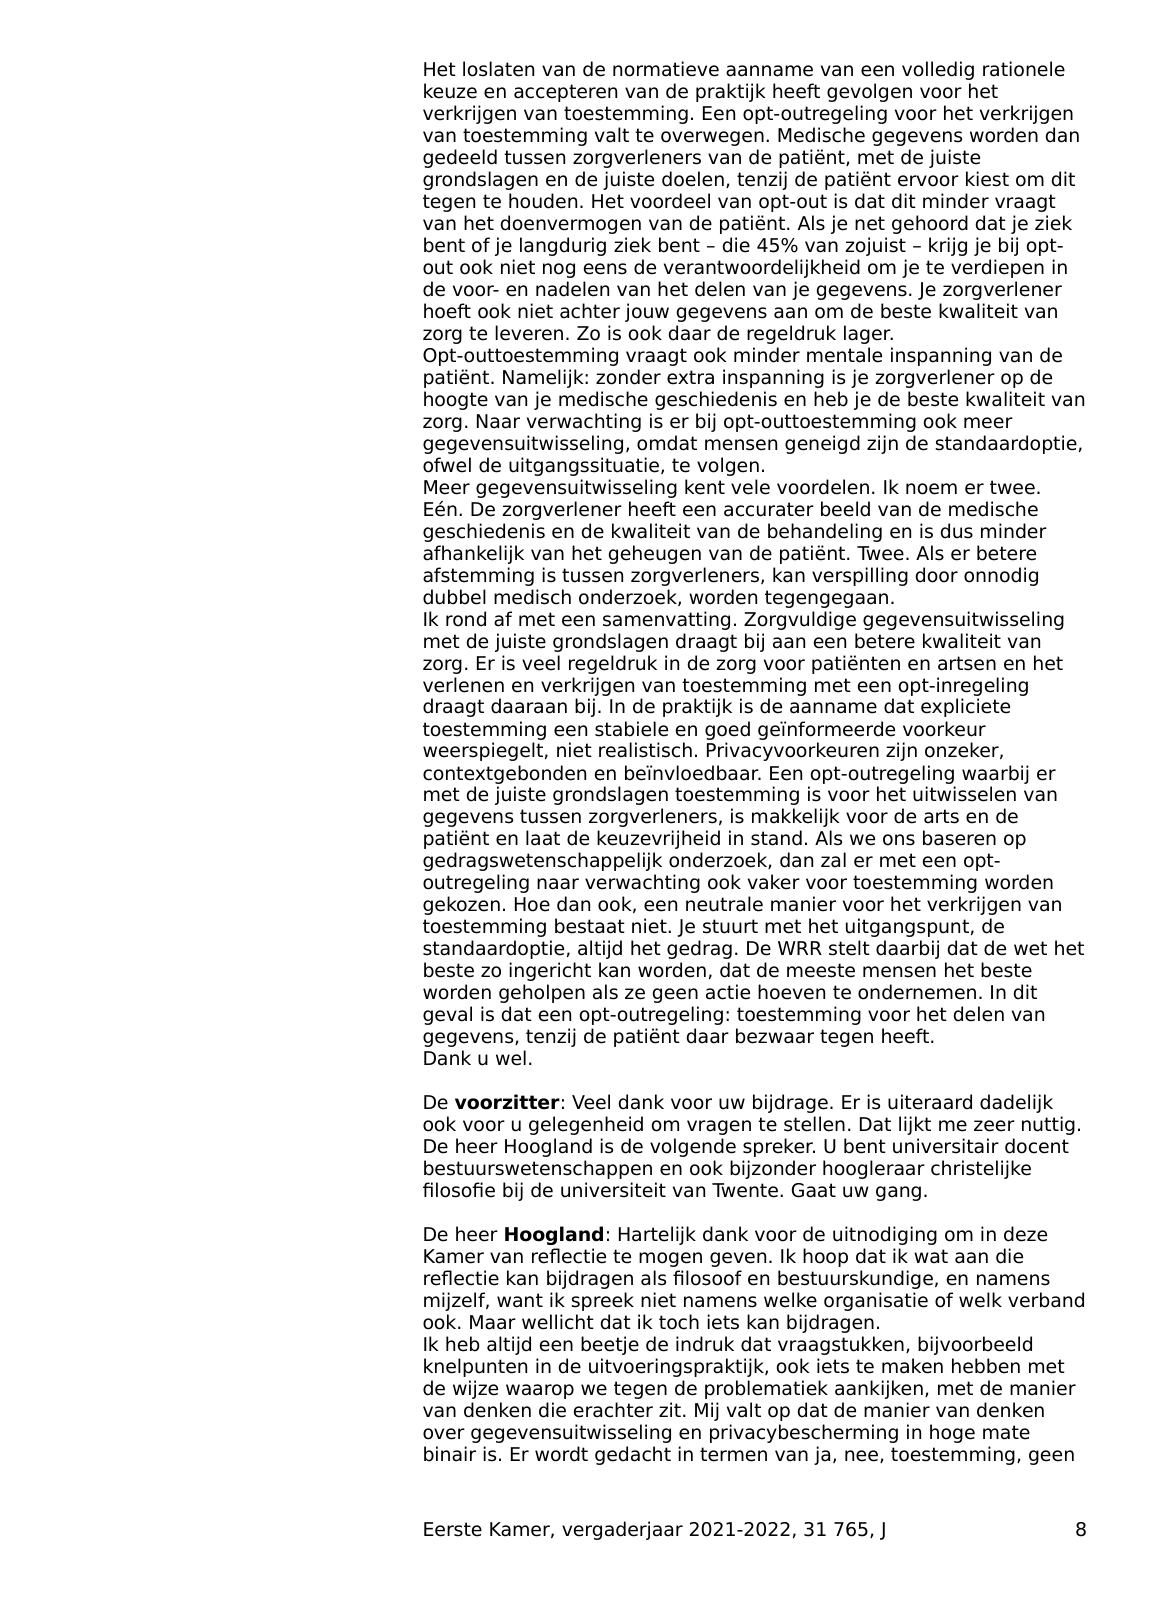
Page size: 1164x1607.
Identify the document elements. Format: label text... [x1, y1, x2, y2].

text Meer gegevensuitwisseling kent vele voordelen. Ik noem er twee. Eén. De zorgverlener heeft een accurater beeld van de medische geschiedenis en de kwaliteit van de behandeling en is dus minder afhankelijk van het geheugen van de patiënt. Twee. Als er betere afstemming is tussen zorgverleners, kan verspilling door onnodig dubbel medisch onderzoek, worden tegengegaan. [422, 477, 1087, 608]
text De heer Hoogland: Hartelijk dank voor de uitnodiging om in deze Kamer van reflectie te mogen geven. Ik hoop dat ik wat aan die reflectie kan bijdragen als filosoof en bestuurskundige, en namens mijzelf, want ik spreek niet namens welke organisatie of welk verband ook. Maar wellicht dat ik toch iets kan bijdragen. [422, 1224, 1087, 1334]
text Ik heb altijd een beetje de indruk dat vraagstukken, bijvoorbeeld knelpunten in de uitvoeringspraktijk, ook iets te maken hebben met de wijze waarop we tegen de problematiek aankijken, met de manier van denken die erachter zit. Mij valt op dat de manier van denken over gegevensuitwisseling en privacybescherming in hoge mate binair is. Er wordt gedacht in termen van ja, nee, toestemming, geen [422, 1334, 1087, 1466]
text Opt-outtoestemming vraagt ook minder mentale inspanning van de patiënt. Namelijk: zonder extra inspanning is je zorgverlener op de hoogte van je medische geschiedenis en heb je de beste kwaliteit van zorg. Naar verwachting is er bij opt-outtoestemming ook meer gegevensuitwisseling, omdat mensen geneigd zijn de standaardoptie, ofwel de uitgangssituatie, te volgen. [422, 345, 1087, 477]
text Het loslaten van de normatieve aanname van een volledig rationele keuze en accepteren van de praktijk heeft gevolgen voor het verkrijgen van toestemming. Een opt-outregeling voor het verkrijgen van toestemming valt te overwegen. Medische gegevens worden dan gedeeld tussen zorgverleners van de patiënt, met de juiste grondslagen en de juiste doelen, tenzij de patiënt ervoor kiest om dit tegen te houden. Het voordeel van opt-out is dat dit minder vraagt van het doenvermogen van de patiënt. Als je net gehoord dat je ziek bent of je langdurig ziek bent – die 45% van zojuist – krijg je bij opt-out ook niet nog eens de verantwoordelijkheid om je te verdiepen in de voor- en nadelen van het delen van je gegevens. Je zorgverlener hoeft ook niet achter jouw gegevens aan om de beste kwaliteit van zorg te leveren. Zo is ook daar de regeldruk lager. [422, 59, 1087, 345]
text De voorzitter: Veel dank voor uw bijdrage. Er is uiteraard dadelijk ook voor u gelegenheid om vragen te stellen. Dat lijkt me zeer nuttig. De heer Hoogland is de volgende spreker. U bent universitair docent bestuurswetenschappen en ook bijzonder hoogleraar christelijke filosofie bij de universiteit van Twente. Gaat uw gang. [422, 1092, 1087, 1202]
text Ik rond af met een samenvatting. Zorgvuldige gegevensuitwisseling met de juiste grondslagen draagt bij aan een betere kwaliteit van zorg. Er is veel regeldruk in de zorg voor patiënten en artsen en het verlenen en verkrijgen van toestemming met een opt-inregeling draagt daaraan bij. In de praktijk is de aanname dat expliciete toestemming een stabiele en goed geïnformeerde voorkeur weerspiegelt, niet realistisch. Privacyvoorkeuren zijn onzeker, contextgebonden en beïnvloedbaar. Een opt-outregeling waarbij er met de juiste grondslagen toestemming is voor het uitwisselen van gegevens tussen zorgverleners, is makkelijk voor de arts en de patiënt en laat de keuzevrijheid in stand. Als we ons baseren op gedragswetenschappelijk onderzoek, dan zal er met een opt-outregeling naar verwachting ook vaker voor toestemming worden gekozen. Hoe dan ook, een neutrale manier voor het verkrijgen van toestemming bestaat niet. Je stuurt met het uitgangspunt, de standaardoptie, altijd het gedrag. De WRR stelt daarbij dat de wet het beste zo ingericht kan worden, dat de meeste mensen het beste worden geholpen als ze geen actie hoeven te ondernemen. In dit geval is dat een opt-outregeling: toestemming voor het delen van gegevens, tenzij de patiënt daar bezwaar tegen heeft. [422, 608, 1087, 1048]
text Dank u wel. [422, 1048, 1087, 1070]
